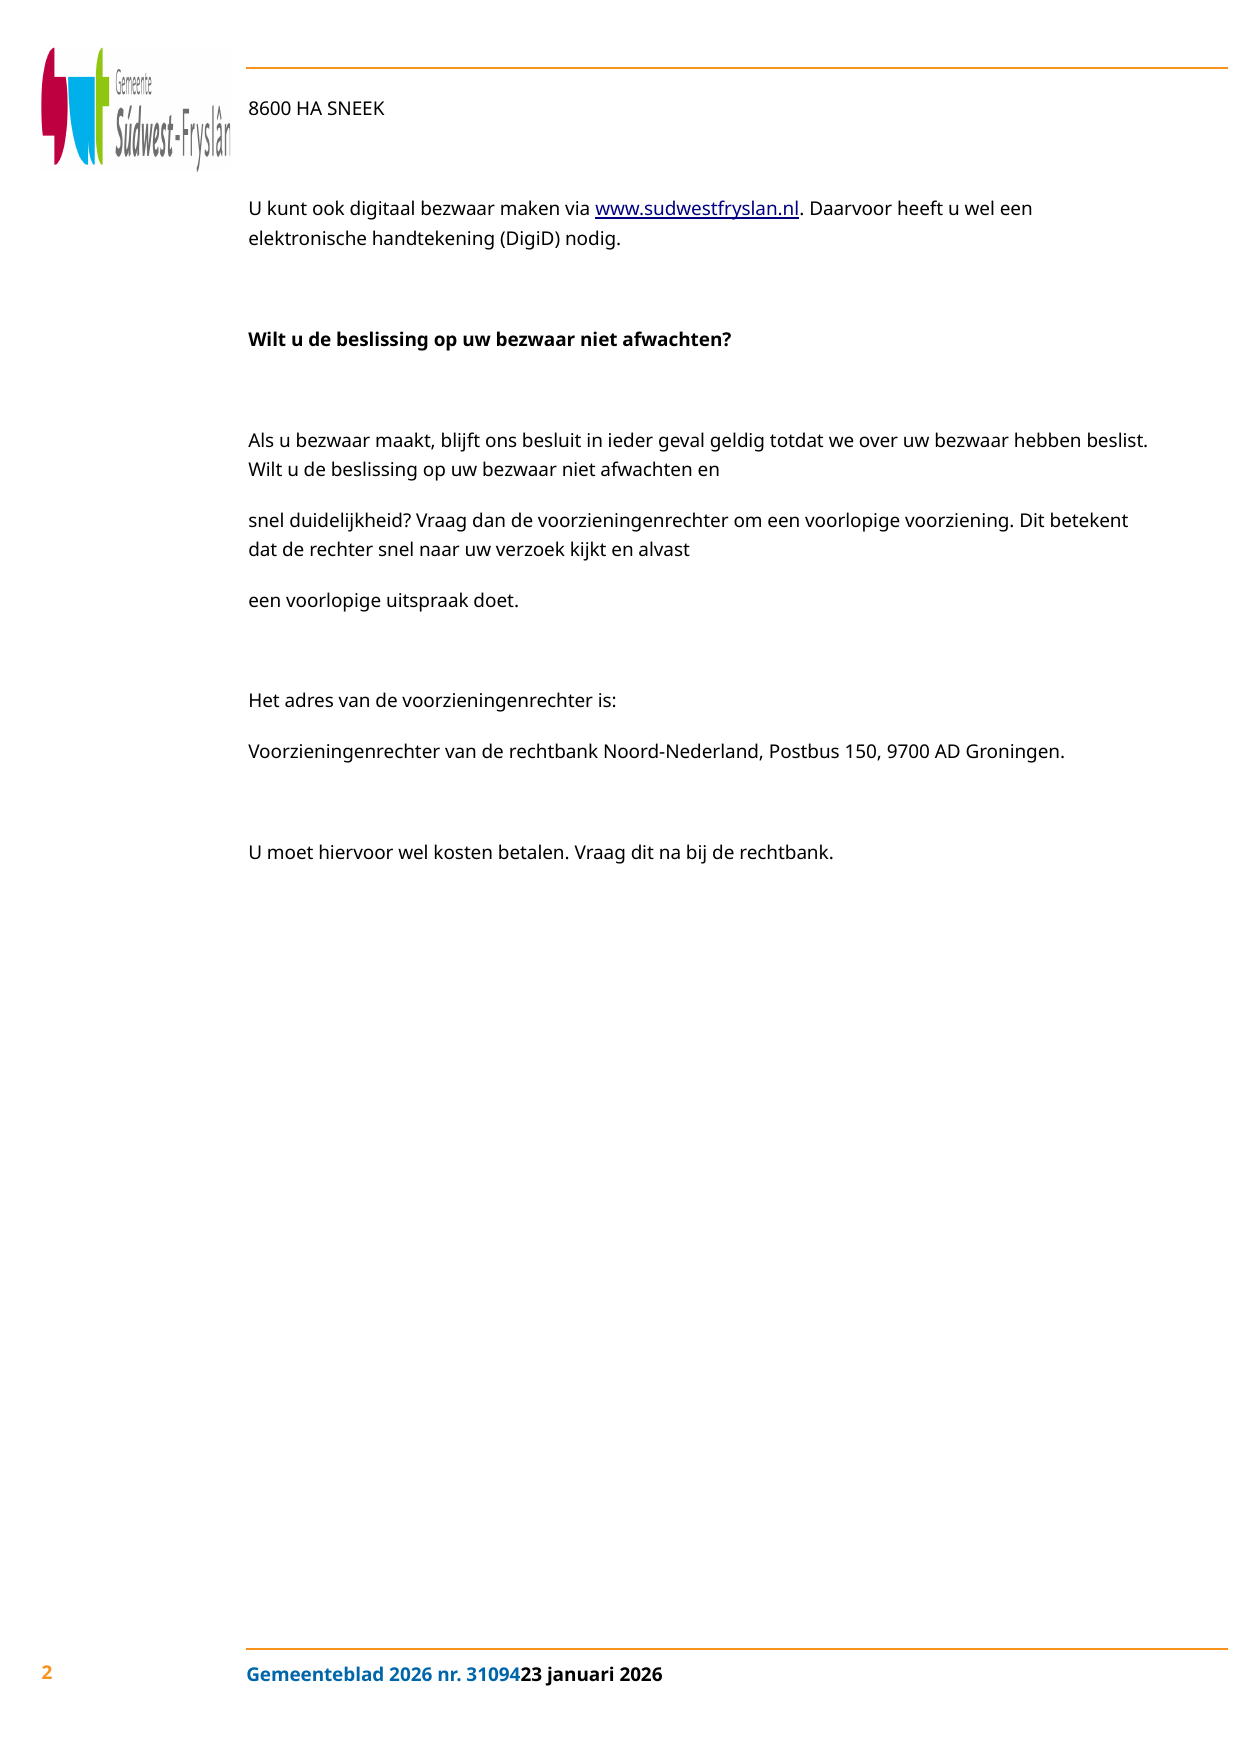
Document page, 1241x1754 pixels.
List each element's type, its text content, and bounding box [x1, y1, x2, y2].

picture [41, 47, 231, 172]
text een voorlopige uitspraak doet. [248, 587, 1152, 613]
text Het adres van de voorzieningenrechter is: [248, 688, 1152, 713]
text snel duidelijkheid? Vraag dan de voorzieningenrechter om een voorlopige voorziening. Dit betekent dat de rechter snel naar uw verzoek kijkt en alvast [248, 507, 1152, 562]
text Voorzieningenrechter van de rechtbank Noord-Nederland, Postbus 150, 9700 AD Groningen. [248, 738, 1152, 764]
text 8600 HA SNEEK [248, 95, 1152, 121]
text U moet hiervoor wel kosten betalen. Vraag dit na bij de rechtbank. [248, 839, 1152, 865]
text Als u bezwaar maakt, blijft ons besluit in ieder geval geldig totdat we over uw bezwaar hebben beslist. Wilt u de beslissing op uw bezwaar niet afwachten en [248, 427, 1152, 482]
text U kunt ook digitaal bezwaar maken via www.sudwestfryslan.nl. Daarvoor heeft u wel een elektronische handtekening (DigiD) nodig. [248, 196, 1152, 251]
text Wilt u de beslissing op uw bezwaar niet afwachten? [248, 326, 1152, 352]
